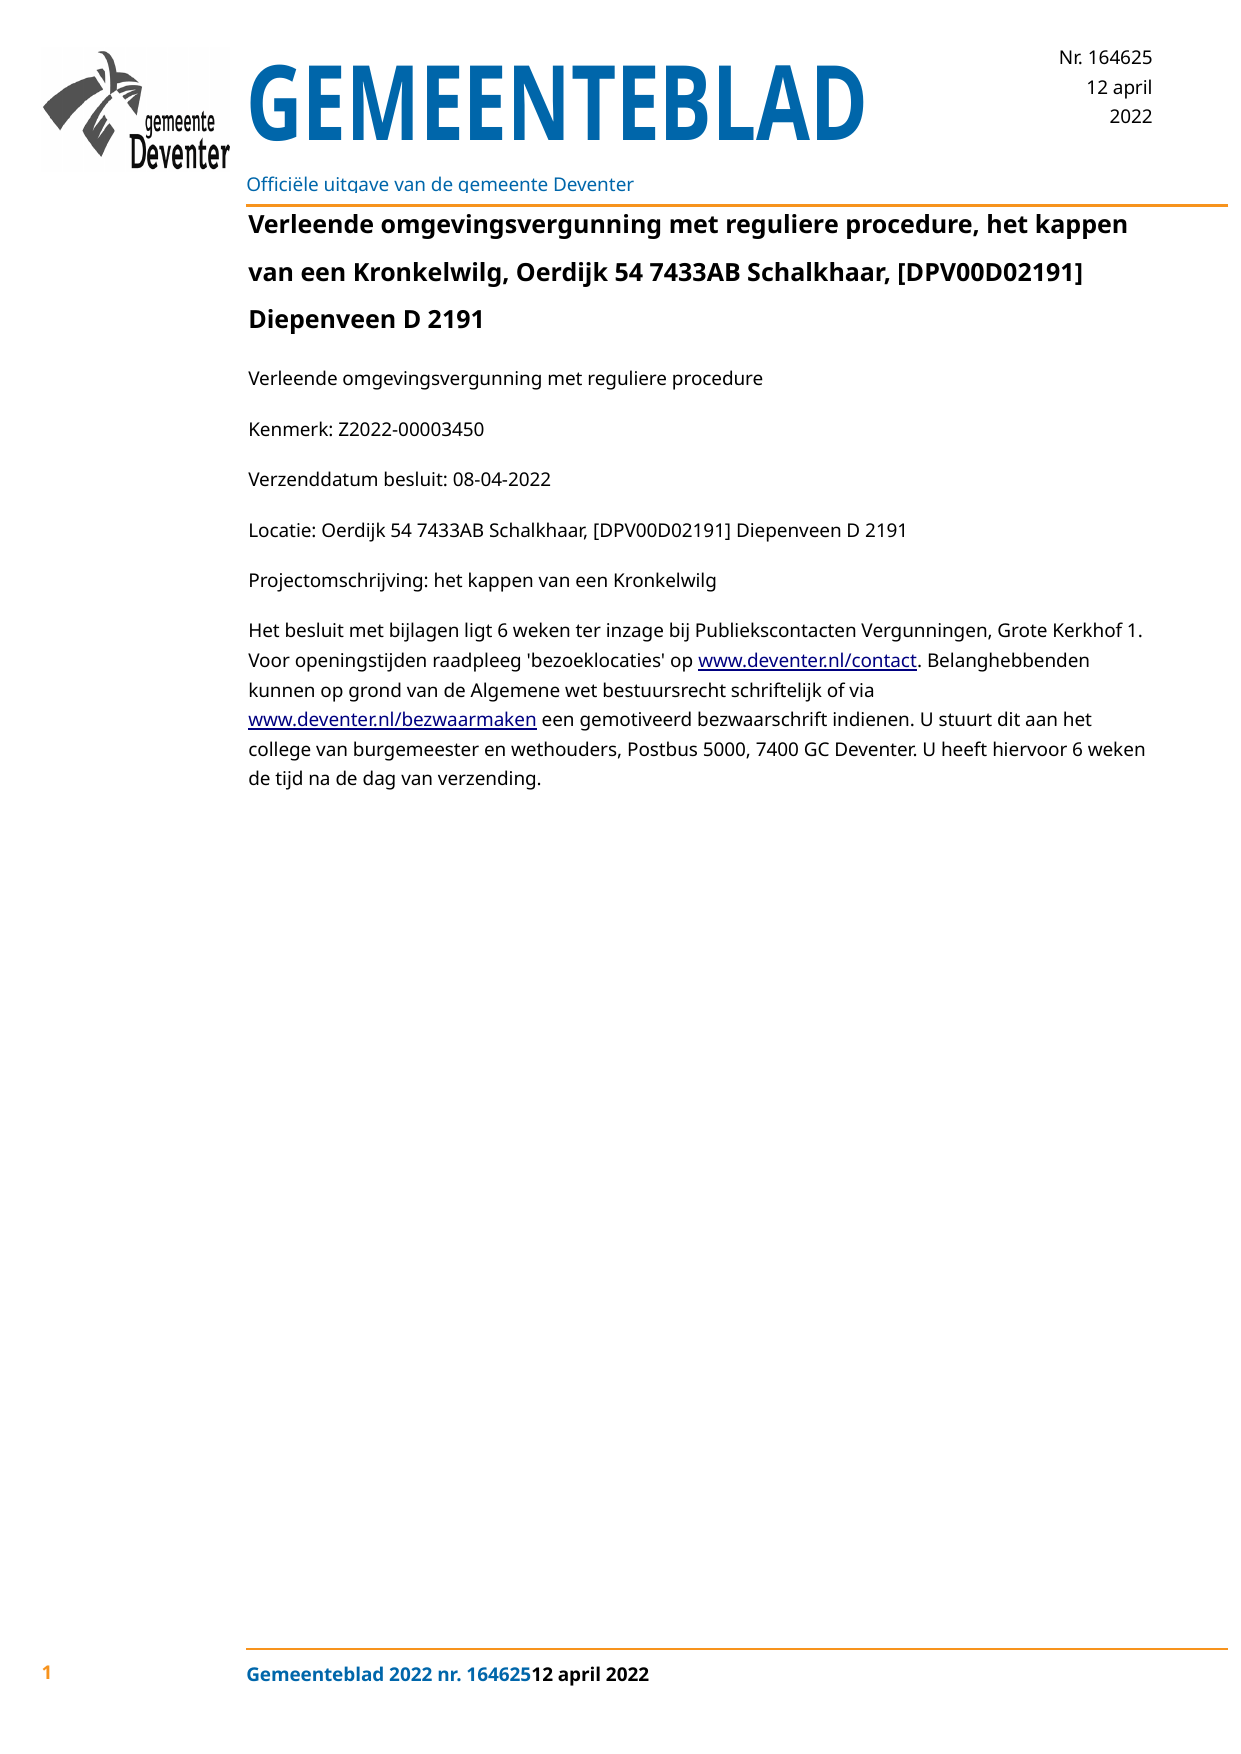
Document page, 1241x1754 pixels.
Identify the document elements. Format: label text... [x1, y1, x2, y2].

text Locatie: Oerdijk 54 7433AB Schalkhaar, [DPV00D02191] Diepenveen D 2191 [248, 517, 1152, 542]
text Verleende omgevingsvergunning met reguliere procedure [248, 366, 1152, 391]
text Verleende omgevingsvergunning met reguliere procedure, het kappen van een Kronkelwilg, Oerdijk 54 7433AB Schalkhaar, [DPV00D02191] Diepenveen D 2191 [248, 207, 1152, 336]
picture [41, 47, 231, 172]
text Verzenddatum besluit: 08-04-2022 [248, 466, 1152, 492]
text Projectomschrijving: het kappen van een Kronkelwilg [248, 567, 1152, 593]
text Kenmerk: Z2022-00003450 [248, 416, 1152, 442]
text Het besluit met bijlagen ligt 6 weken ter inzage bij Publiekscontacten Vergunningen, Grote Kerkhof 1. Voor openingstijden raadpleeg 'bezoeklocaties' op www.deventer.nl/contact. Belanghebbenden kunnen op grond van de Algemene wet bestuursrecht schriftelijk of via www.deventer.nl/bezwaarmaken een gemotiveerd bezwaarschrift indienen. U stuurt dit aan het college van burgemeester en wethouders, Postbus 5000, 7400 GC Deventer. U heeft hiervoor 6 weken de tijd na de dag van verzending. [248, 618, 1152, 791]
